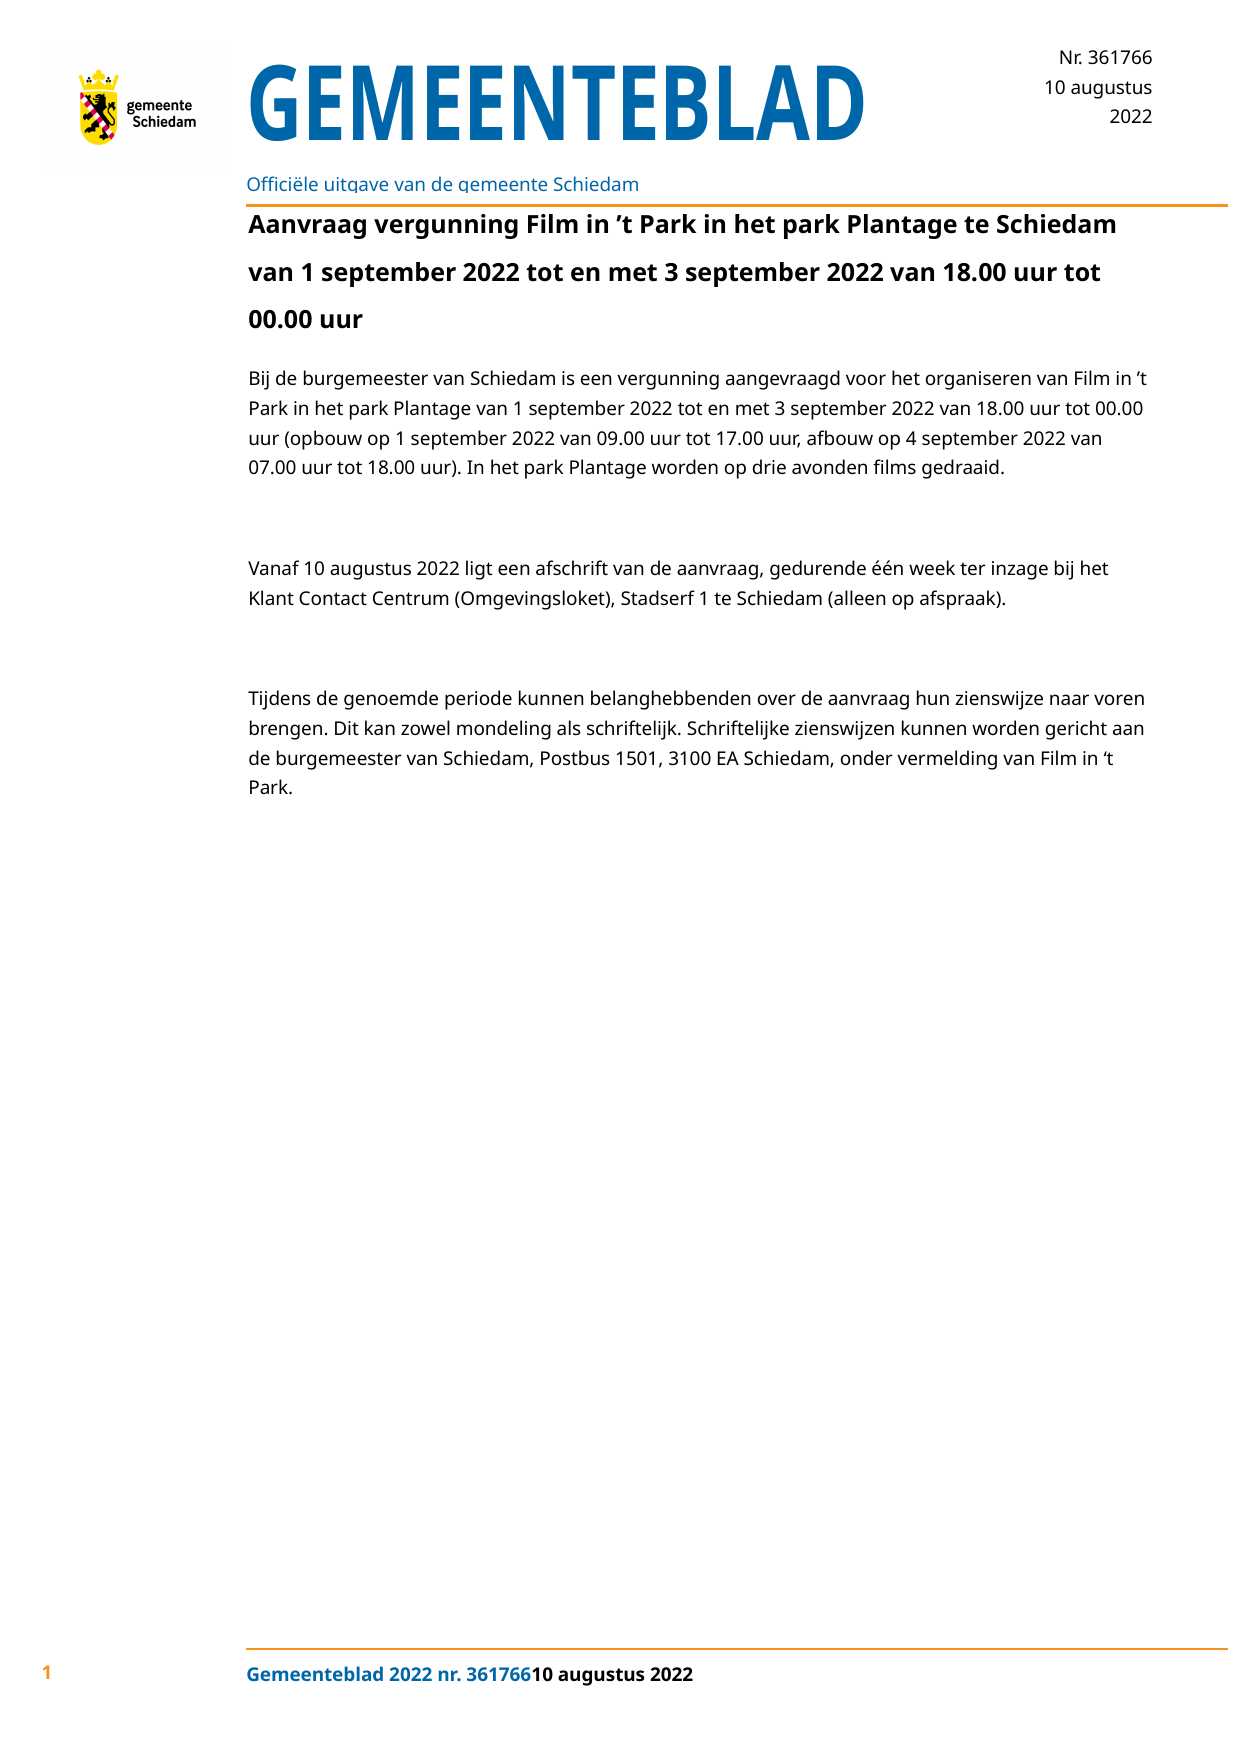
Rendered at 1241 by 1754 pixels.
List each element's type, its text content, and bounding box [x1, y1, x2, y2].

text Aanvraag vergunning Film in ’t Park in het park Plantage te Schiedam van 1 september 2022 tot en met 3 september 2022 van 18.00 uur tot 00.00 uur [248, 207, 1152, 336]
picture [41, 47, 231, 172]
text Bij de burgemeester van Schiedam is een vergunning aangevraagd voor het organiseren van Film in ’t Park in het park Plantage van 1 september 2022 tot en met 3 september 2022 van 18.00 uur tot 00.00 uur (opbouw op 1 september 2022 van 09.00 uur tot 17.00 uur, afbouw op 4 september 2022 van 07.00 uur tot 18.00 uur). In het park Plantage worden op drie avonden films gedraaid. [248, 366, 1152, 480]
text Vanaf 10 augustus 2022 ligt een afschrift van de aanvraag, gedurende één week ter inzage bij het Klant Contact Centrum (Omgevingsloket), Stadserf 1 te Schiedam (alleen op afspraak). [248, 555, 1152, 610]
text Tijdens de genoemde periode kunnen belanghebbenden over de aanvraag hun zienswijze naar voren brengen. Dit kan zowel mondeling als schriftelijk. Schriftelijke zienswijzen kunnen worden gericht aan de burgemeester van Schiedam, Postbus 1501, 3100 EA Schiedam, onder vermelding van Film in ‘t Park. [248, 686, 1152, 800]
